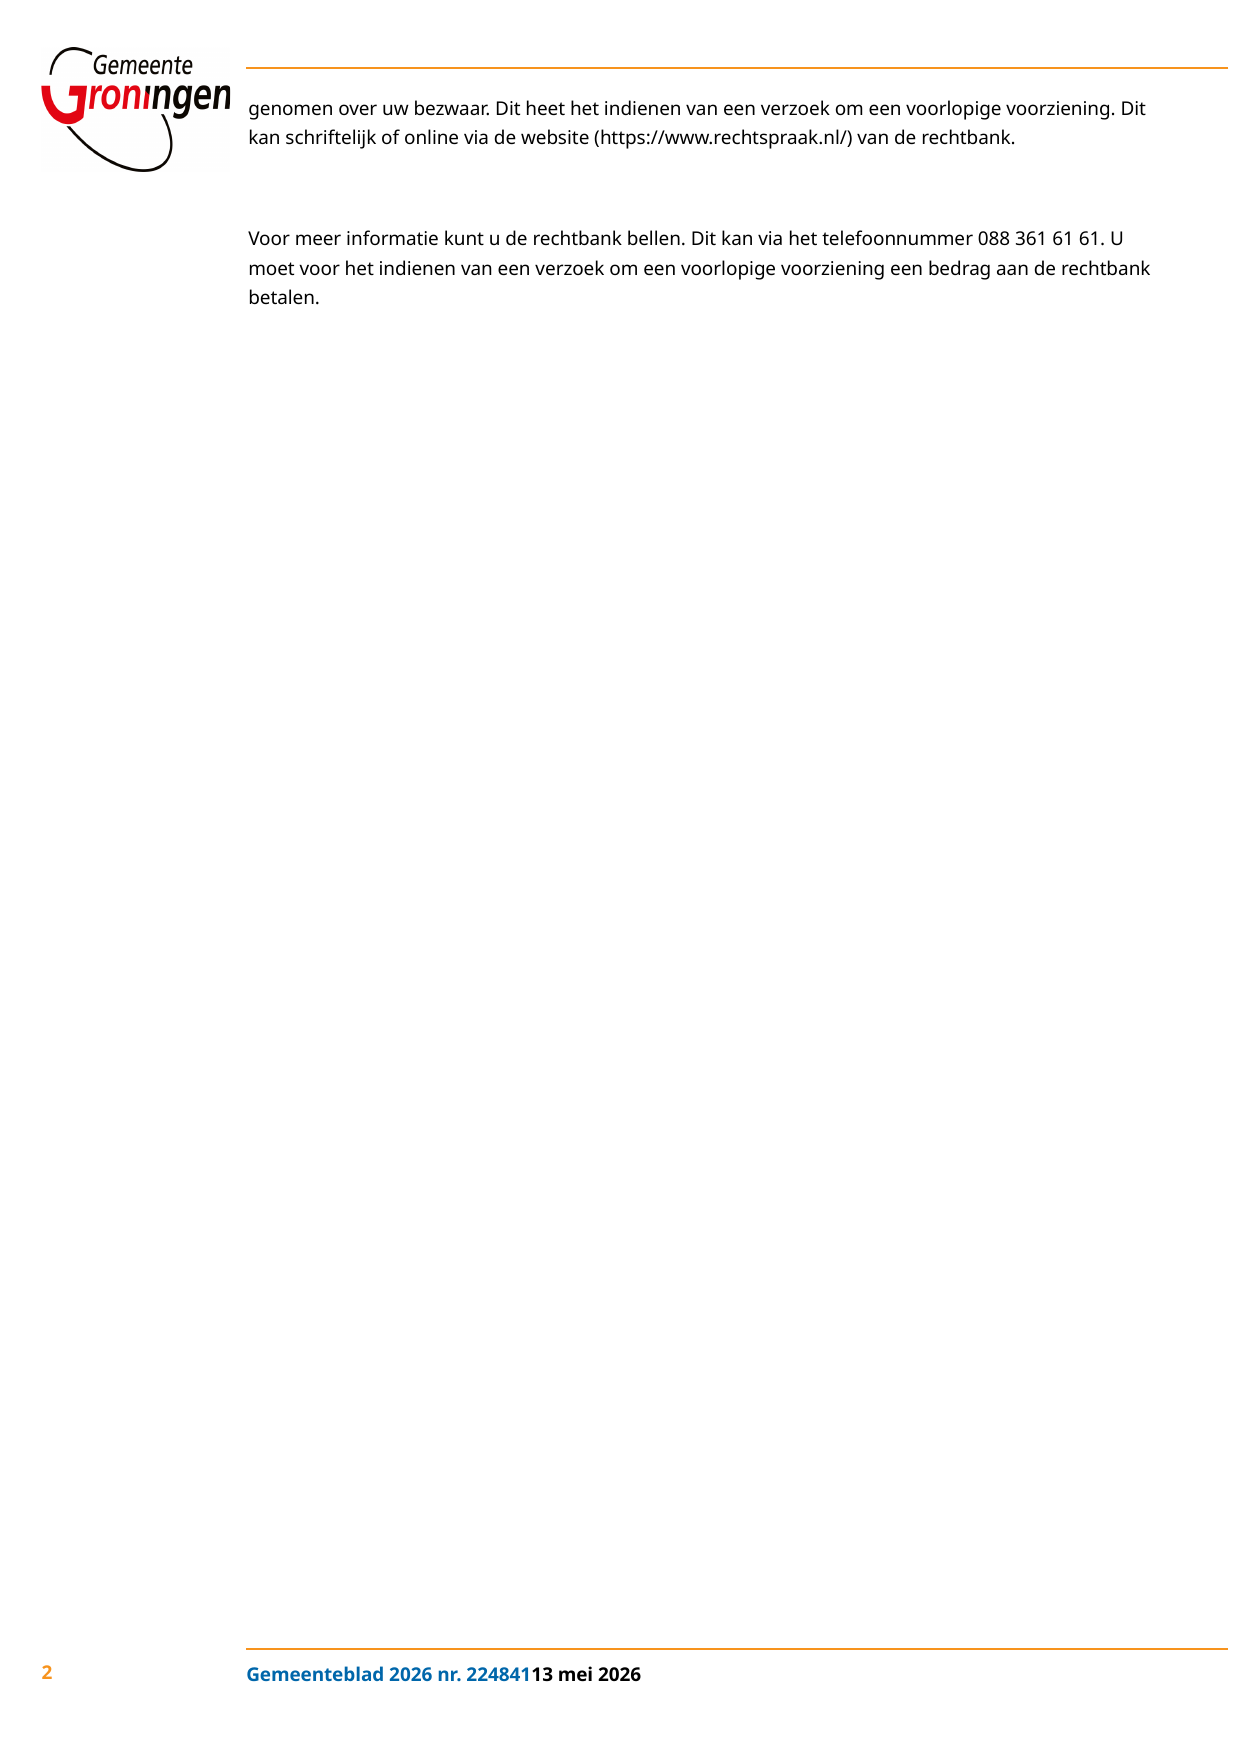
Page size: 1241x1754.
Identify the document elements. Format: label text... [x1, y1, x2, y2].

text genomen over uw bezwaar. Dit heet het indienen van een verzoek om een voorlopige voorziening. Dit kan schriftelijk of online via de website (https://www.rechtspraak.nl/) van de rechtbank. [248, 95, 1152, 150]
picture [41, 47, 231, 172]
text Voor meer informatie kunt u de rechtbank bellen. Dit kan via het telefoonnummer 088 361 61 61. U moet voor het indienen van een verzoek om een voorlopige voorziening een bedrag aan de rechtbank betalen. [248, 225, 1152, 310]
